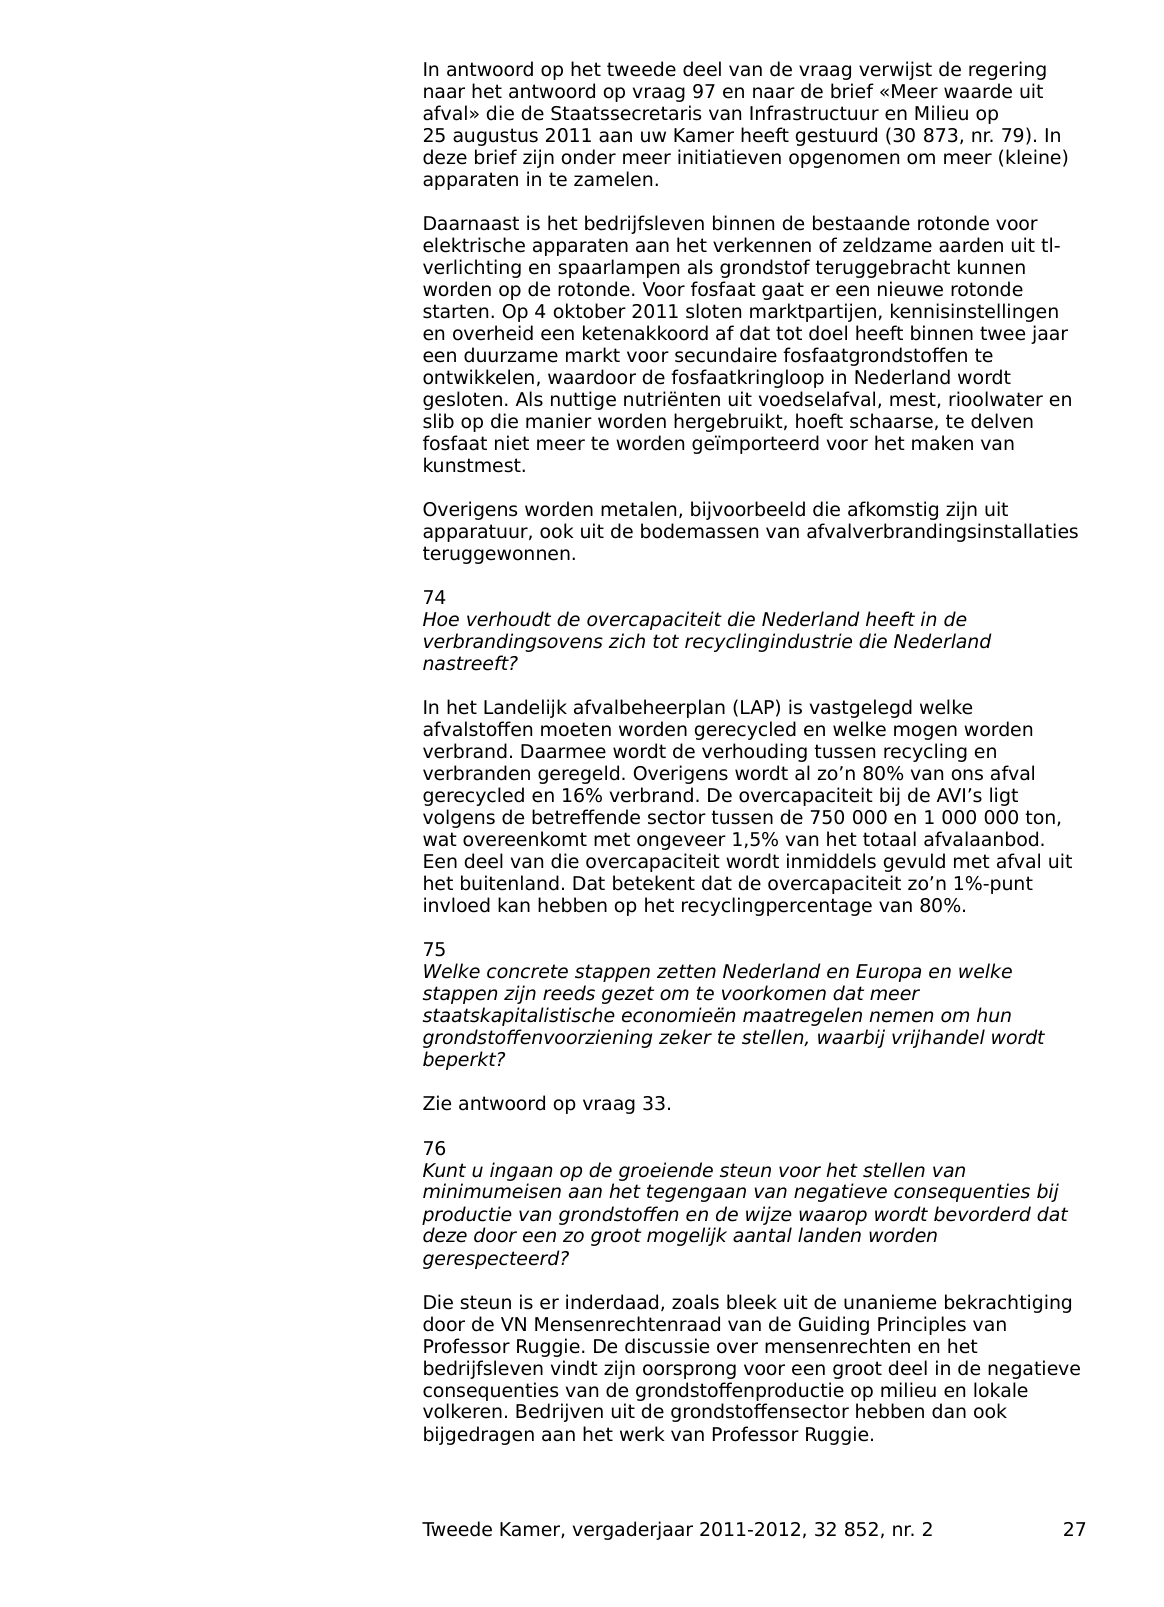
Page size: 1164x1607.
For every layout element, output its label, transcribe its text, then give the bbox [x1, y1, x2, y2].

text Kunt u ingaan op de groeiende steun voor het stellen van minimumeisen aan het tegengaan van negatieve consequenties bij productie van grondstoffen en de wijze waarop wordt bevorderd dat deze door een zo groot mogelijk aantal landen worden gerespecteerd? [422, 1159, 1087, 1269]
text Welke concrete stappen zetten Nederland en Europa en welke stappen zijn reeds gezet om te voorkomen dat meer staatskapitalistische economieën maatregelen nemen om hun grondstoffenvoorziening zeker te stellen, waarbij vrijhandel wordt beperkt? [422, 961, 1087, 1071]
text 76 [422, 1137, 1087, 1159]
text Die steun is er inderdaad, zoals bleek uit de unanieme bekrachtiging door de VN Mensenrechtenraad van de Guiding Principles van Professor Ruggie. De discussie over mensenrechten en het bedrijfsleven vindt zijn oorsprong voor een groot deel in de negatieve consequenties van de grondstoffenproductie op milieu en lokale volkeren. Bedrijven uit de grondstoffensector hebben dan ook bijgedragen aan het werk van Professor Ruggie. [422, 1292, 1087, 1445]
text Zie antwoord op vraag 33. [422, 1093, 1087, 1115]
text In het Landelijk afvalbeheerplan (LAP) is vastgelegd welke afvalstoffen moeten worden gerecycled en welke mogen worden verbrand. Daarmee wordt de verhouding tussen recycling en verbranden geregeld. Overigens wordt al zo’n 80% van ons afval gerecycled en 16% verbrand. De overcapaciteit bij de AVI’s ligt volgens de betreffende sector tussen de 750 000 en 1 000 000 ton, wat overeenkomt met ongeveer 1,5% van het totaal afvalaanbod. Een deel van die overcapaciteit wordt inmiddels gevuld met afval uit het buitenland. Dat betekent dat de overcapaciteit zo’n 1%-punt invloed kan hebben op het recyclingpercentage van 80%. [422, 697, 1087, 917]
text Hoe verhoudt de overcapaciteit die Nederland heeft in de verbrandingsovens zich tot recyclingindustrie die Nederland nastreeft? [422, 609, 1087, 675]
text Overigens worden metalen, bijvoorbeeld die afkomstig zijn uit apparatuur, ook uit de bodemassen van afvalverbrandingsinstallaties teruggewonnen. [422, 499, 1087, 565]
text In antwoord op het tweede deel van de vraag verwijst de regering naar het antwoord op vraag 97 en naar de brief «Meer waarde uit afval» die de Staatssecretaris van Infrastructuur en Milieu op 25 augustus 2011 aan uw Kamer heeft gestuurd (30 873, nr. 79). In deze brief zijn onder meer initiatieven opgenomen om meer (kleine) apparaten in te zamelen. [422, 59, 1087, 191]
text 75 [422, 939, 1087, 961]
text Daarnaast is het bedrijfsleven binnen de bestaande rotonde voor elektrische apparaten aan het verkennen of zeldzame aarden uit tl-verlichting en spaarlampen als grondstof teruggebracht kunnen worden op de rotonde. Voor fosfaat gaat er een nieuwe rotonde starten. Op 4 oktober 2011 sloten marktpartijen, kennisinstellingen en overheid een ketenakkoord af dat tot doel heeft binnen twee jaar een duurzame markt voor secundaire fosfaatgrondstoffen te ontwikkelen, waardoor de fosfaatkringloop in Nederland wordt gesloten. Als nuttige nutriënten uit voedselafval, mest, rioolwater en slib op die manier worden hergebruikt, hoeft schaarse, te delven fosfaat niet meer te worden geïmporteerd voor het maken van kunstmest. [422, 213, 1087, 477]
text 74 [422, 587, 1087, 609]
